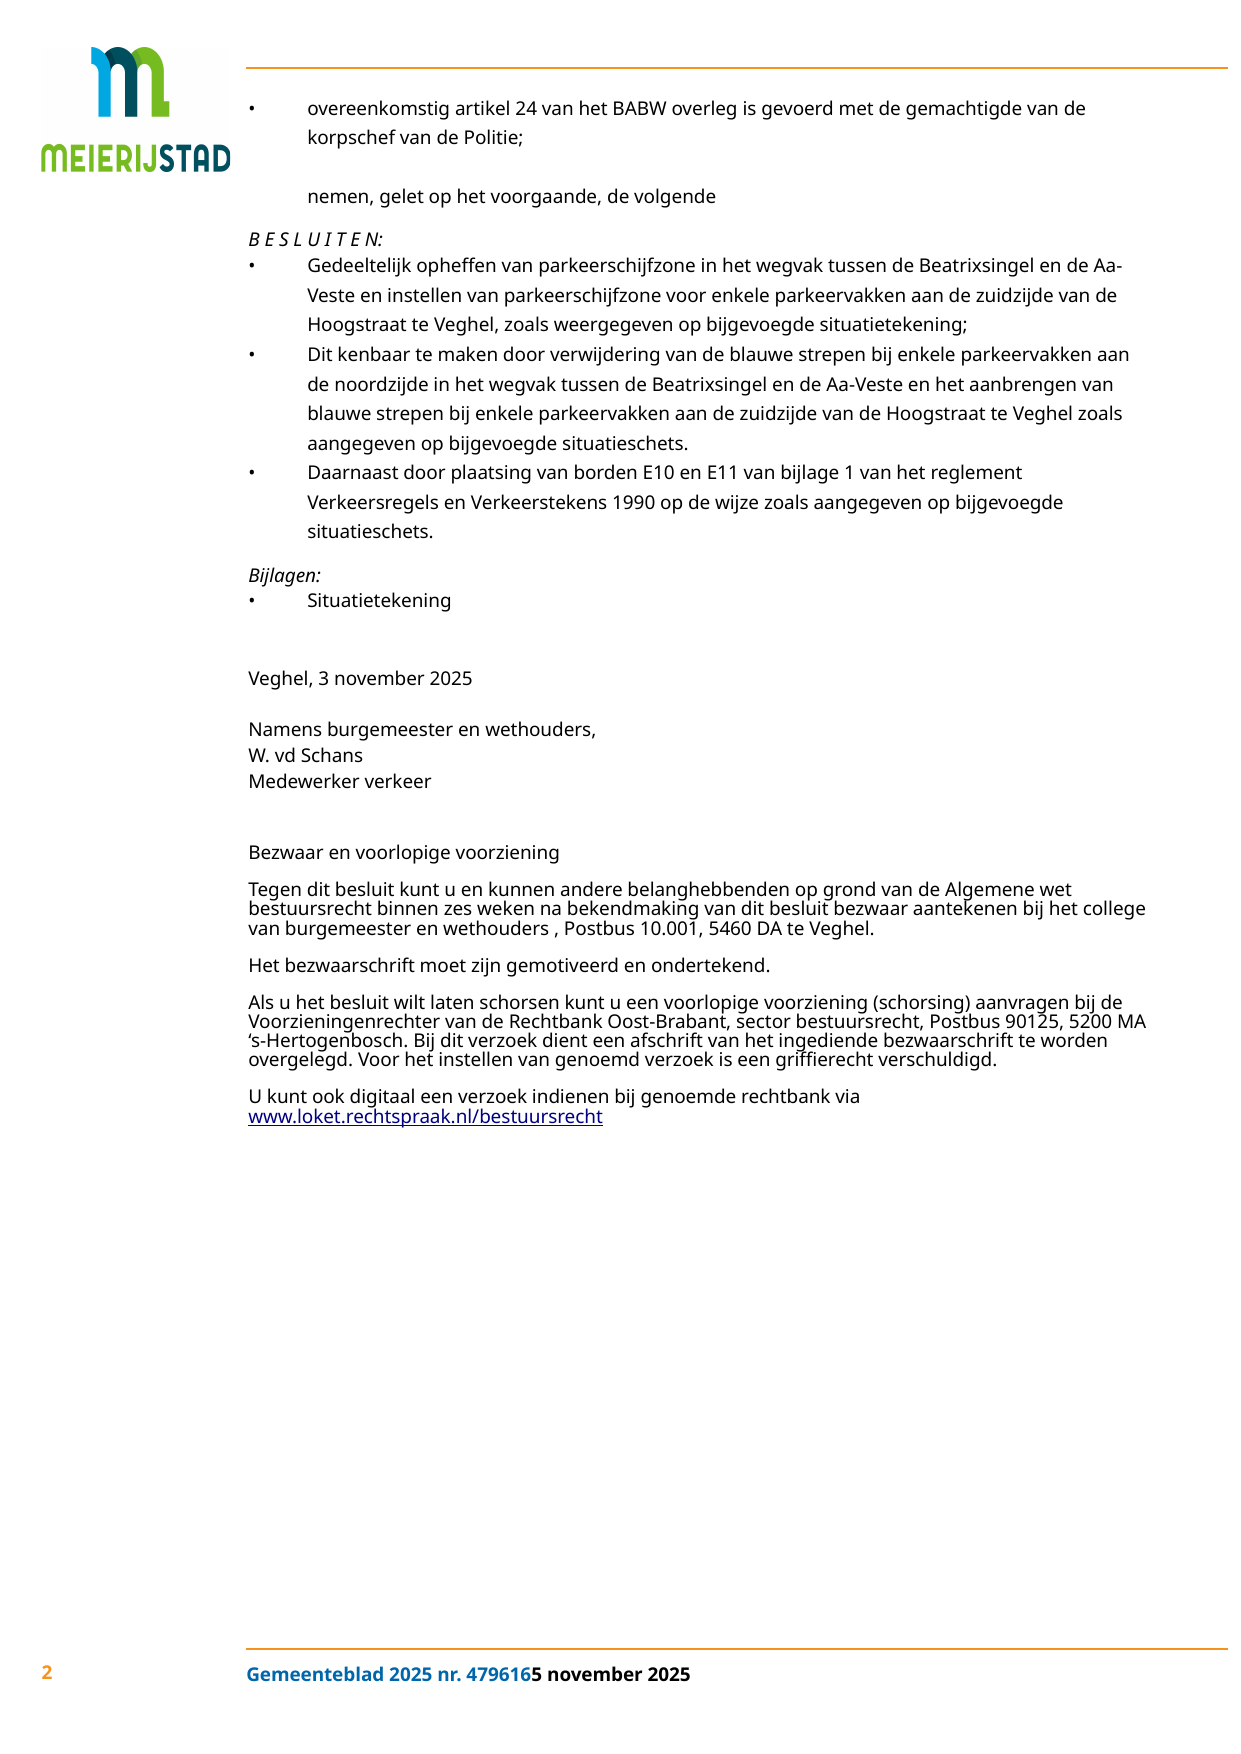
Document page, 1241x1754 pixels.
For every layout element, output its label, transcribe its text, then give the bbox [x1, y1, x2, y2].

list nemen, gelet op het voorgaande, de volgende [248, 183, 1152, 209]
list Daarnaast door plaatsing van borden E10 en E11 van bijlage 1 van het reglement Verkeersregels en Verkeerstekens 1990 op de wijze zoals aangegeven op bijgevoegde situatieschets. [248, 459, 1152, 544]
list Dit kenbaar te maken door verwijdering van de blauwe strepen bij enkele parkeervakken aan de noordzijde in het wegvak tussen de Beatrixsingel en de Aa-Veste en het aanbrengen van blauwe strepen bij enkele parkeervakken aan de zuidzijde van de Hoogstraat te Veghel zoals aangegeven op bijgevoegde situatieschets. [248, 341, 1152, 456]
text B E S L U I T E N: [248, 227, 1152, 252]
text Bezwaar en voorlopige voorziening [248, 844, 1152, 863]
list Situatietekening [248, 587, 1152, 613]
text Medewerker verkeer [248, 768, 1152, 793]
list Gedeeltelijk opheffen van parkeerschijfzone in het wegvak tussen de Beatrixsingel en de Aa-Veste en instellen van parkeerschijfzone voor enkele parkeervakken aan de zuidzijde van de Hoogstraat te Veghel, zoals weergegeven op bijgevoegde situatietekening; [248, 252, 1152, 337]
text Veghel, 3 november 2025 [248, 665, 1152, 691]
text Het bezwaarschrift moet zijn gemotiveerd en ondertekend. [248, 957, 1152, 976]
list overeenkomstig artikel 24 van het BABW overleg is gevoerd met de gemachtigde van de korpschef van de Politie; [248, 95, 1152, 150]
picture [41, 47, 231, 172]
text Tegen dit besluit kunt u en kunnen andere belanghebbenden op grond van de Algemene wet bestuursrecht binnen zes weken na bekendmaking van dit besluit bezwaar aantekenen bij het college van burgemeester en wethouders , Postbus 10.001, 5460 DA te Veghel. [248, 881, 1152, 939]
text Bijlagen: [248, 562, 1152, 587]
text U kunt ook digitaal een verzoek indienen bij genoemde rechtbank via www.loket.rechtspraak.nl/bestuursrecht [248, 1088, 1152, 1127]
text Als u het besluit wilt laten schorsen kunt u een voorlopige voorziening (schorsing) aanvragen bij de Voorzieningenrechter van de Rechtbank Oost-Brabant, sector bestuursrecht, Postbus 90125, 5200 MA ‘s-Hertogenbosch. Bij dit verzoek dient een afschrift van het ingediende bezwaarschrift te worden overgelegd. Voor het instellen van genoemd verzoek is een griffierecht verschuldigd. [248, 994, 1152, 1071]
text Namens burgemeester en wethouders, [248, 716, 1152, 742]
text W. vd Schans [248, 742, 1152, 768]
